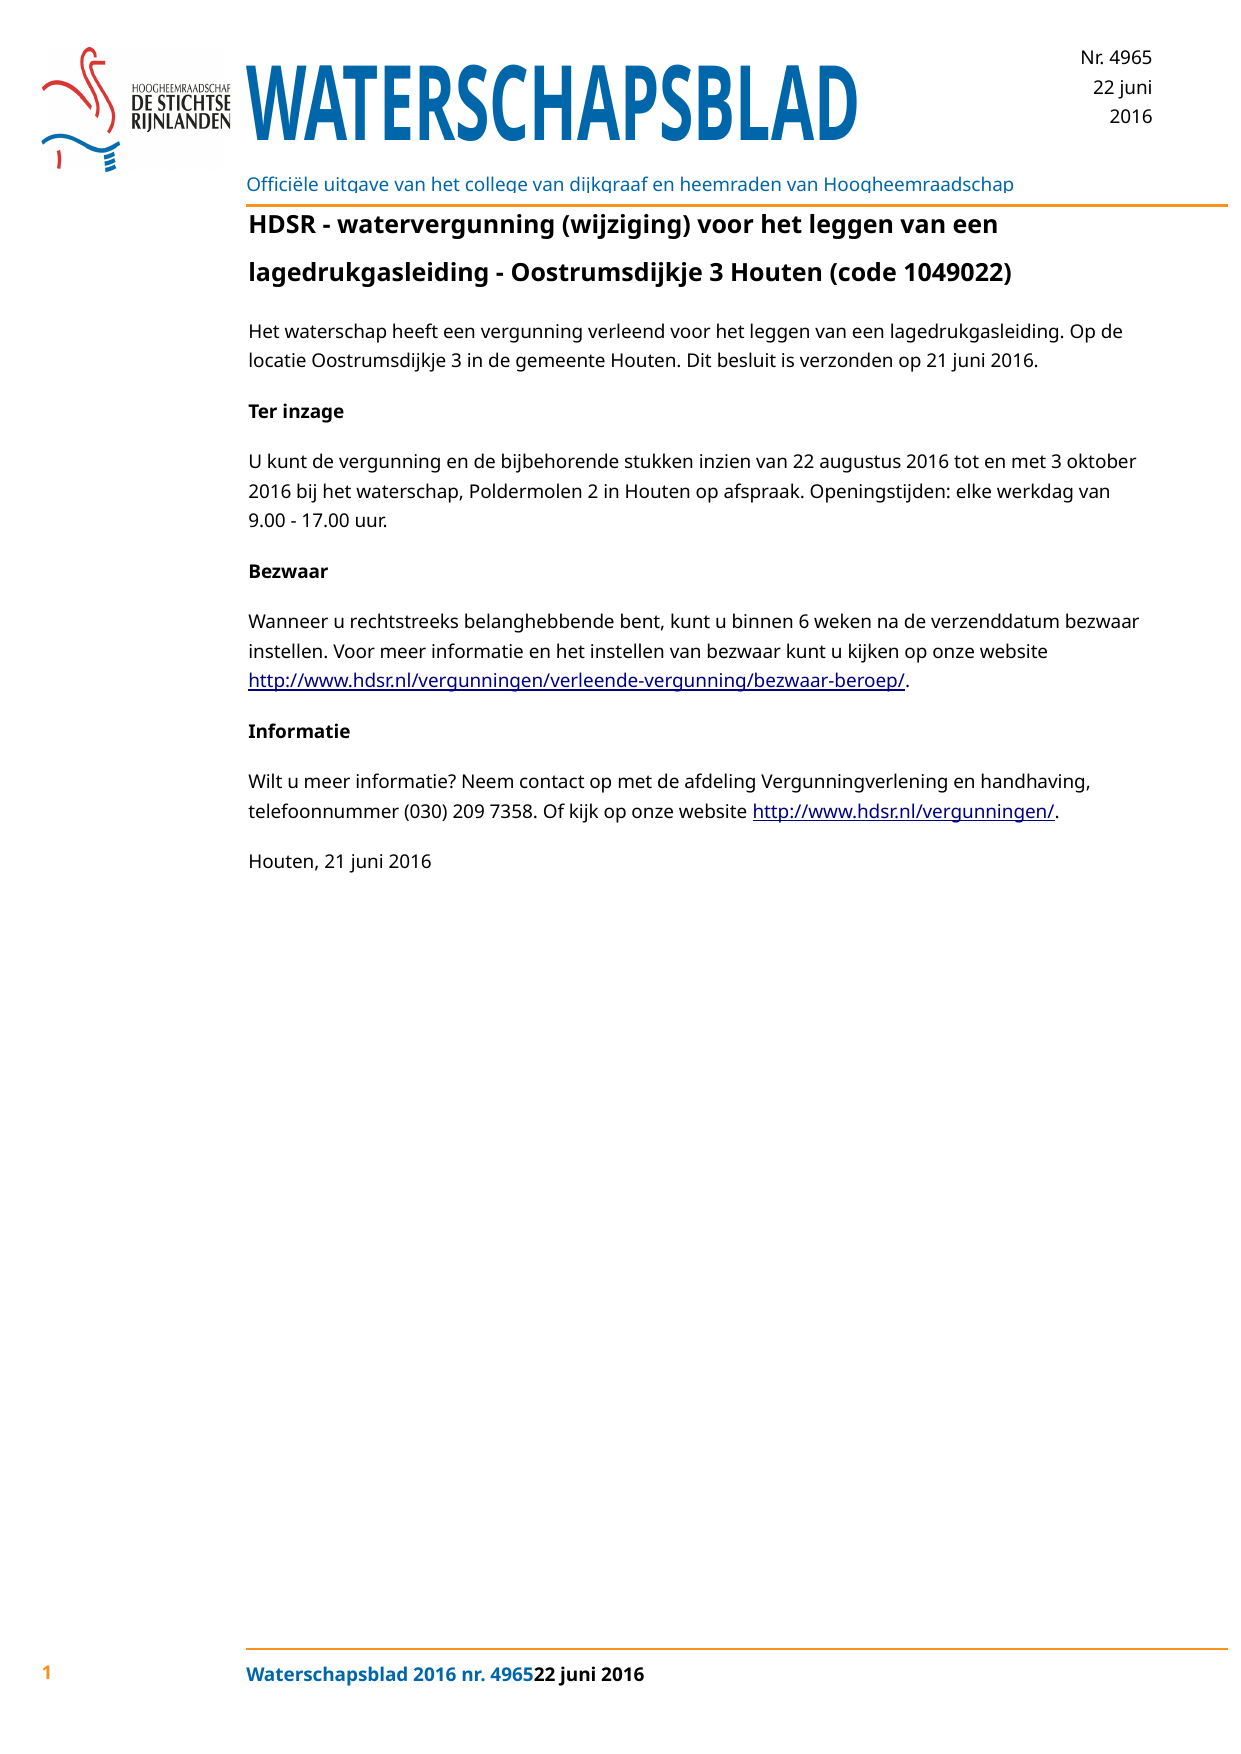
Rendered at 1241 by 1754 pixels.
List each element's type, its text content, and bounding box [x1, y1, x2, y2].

text Wanneer u rechtstreeks belanghebbende bent, kunt u binnen 6 weken na de verzenddatum bezwaar instellen. Voor meer informatie en het instellen van bezwaar kunt u kijken op onze website http://www.hdsr.nl/vergunningen/verleende-vergunning/bezwaar-beroep/. [248, 608, 1152, 693]
text Wilt u meer informatie? Neem contact op met de afdeling Vergunningverlening en handhaving, telefoonnummer (030) 209 7358. Of kijk op onze website http://www.hdsr.nl/vergunningen/. [248, 768, 1152, 824]
picture [41, 47, 231, 172]
text HDSR - watervergunning (wijziging) voor het leggen van een lagedrukgasleiding - Oostrumsdijkje 3 Houten (code 1049022) [248, 207, 1152, 288]
text Het waterschap heeft een vergunning verleend voor het leggen van een lagedrukgasleiding. Op de locatie Oostrumsdijkje 3 in de gemeente Houten. Dit besluit is verzonden op 21 juni 2016. [248, 318, 1152, 373]
text Ter inzage [248, 398, 1152, 424]
text U kunt de vergunning en de bijbehorende stukken inzien van 22 augustus 2016 tot en met 3 oktober 2016 bij het waterschap, Poldermolen 2 in Houten op afspraak. Openingstijden: elke werkdag van 9.00 - 17.00 uur. [248, 448, 1152, 533]
text Bezwaar [248, 558, 1152, 584]
text Houten, 21 juni 2016 [248, 848, 1152, 874]
text Informatie [248, 718, 1152, 744]
